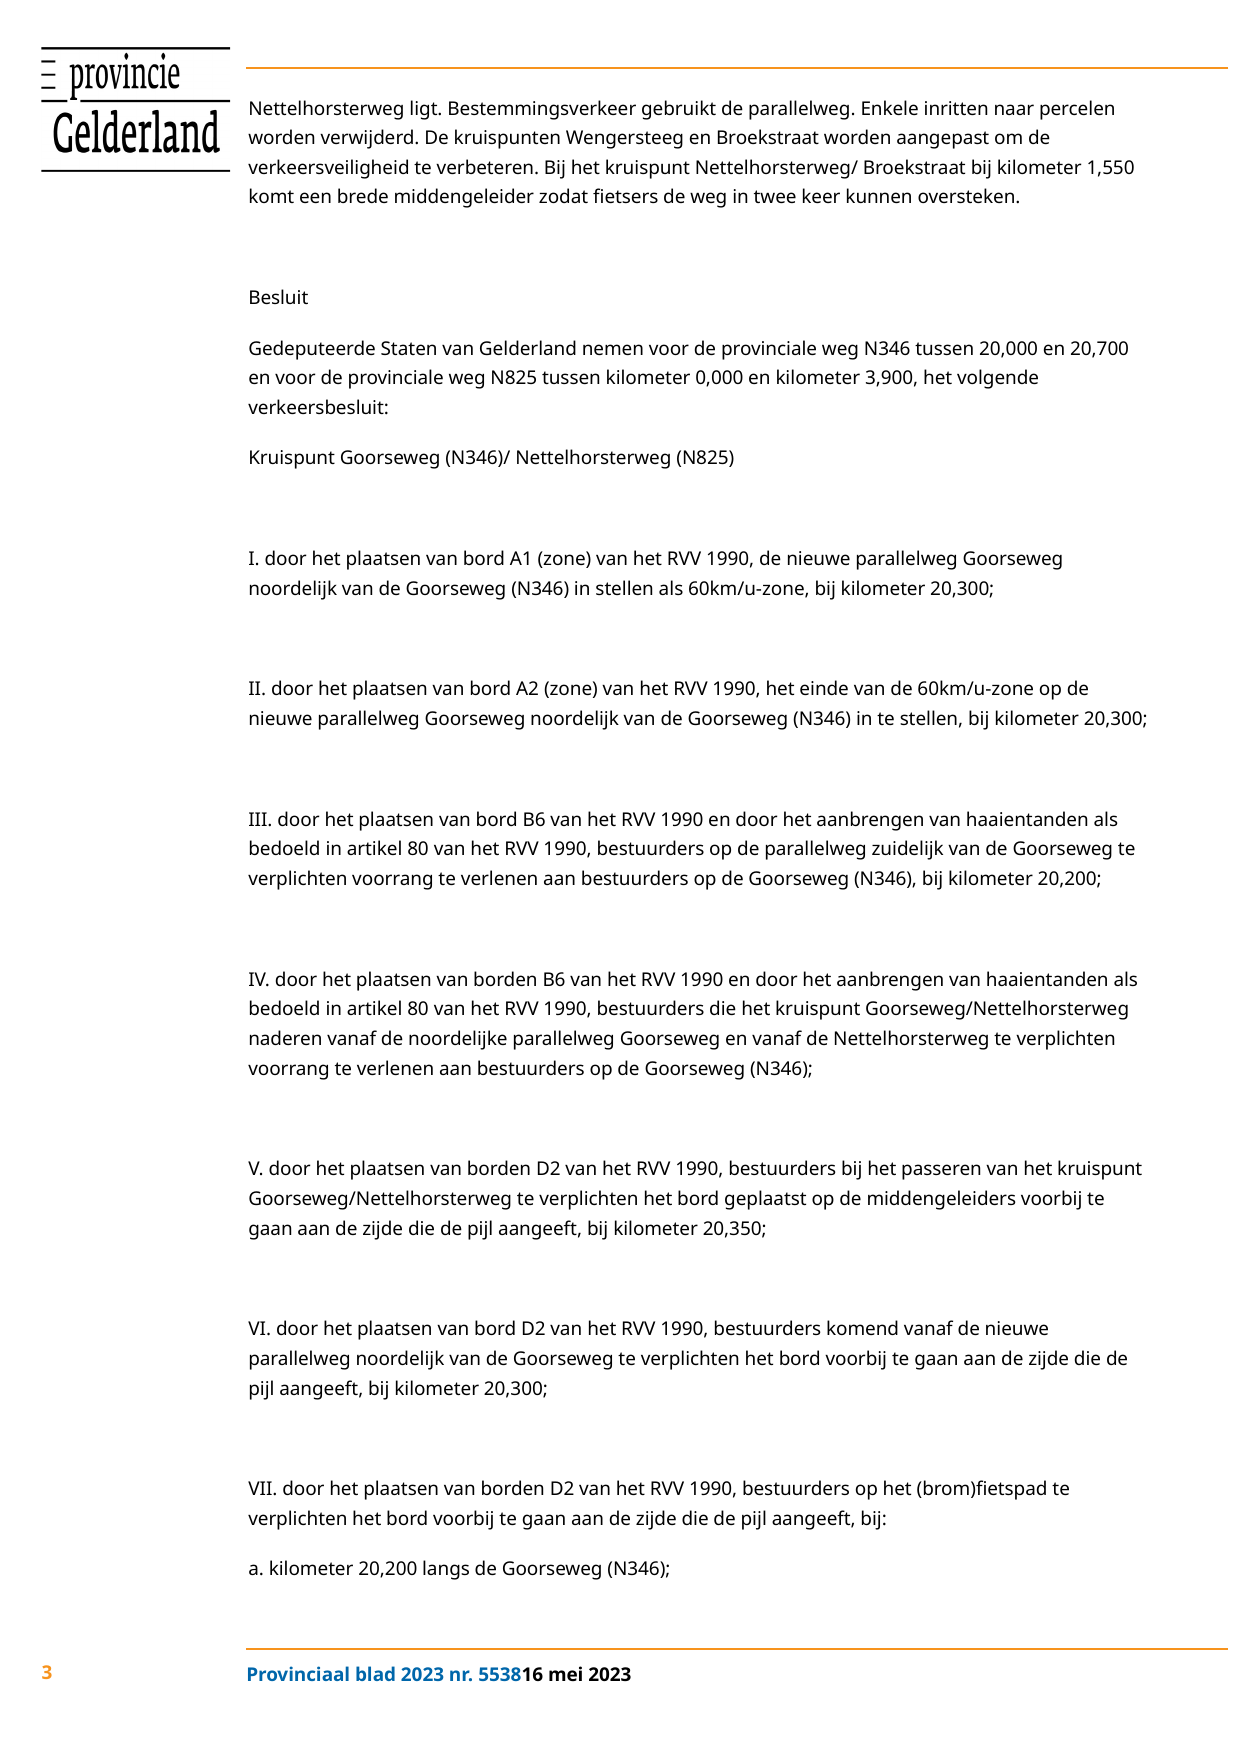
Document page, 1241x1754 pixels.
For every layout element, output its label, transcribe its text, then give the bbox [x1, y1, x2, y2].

text Gedeputeerde Staten van Gelderland nemen voor de provinciale weg N346 tussen 20,000 en 20,700 en voor de provinciale weg N825 tussen kilometer 0,000 en kilometer 3,900, het volgende verkeersbesluit: [248, 335, 1152, 420]
text Besluit [248, 284, 1152, 310]
text IV. door het plaatsen van borden B6 van het RVV 1990 en door het aanbrengen van haaientanden als bedoeld in artikel 80 van het RVV 1990, bestuurders die het kruispunt Goorseweg/Nettelhorsterweg naderen vanaf de noordelijke parallelweg Goorseweg en vanaf de Nettelhorsterweg te verplichten voorrang te verlenen aan bestuurders op de Goorseweg (N346); [248, 966, 1152, 1081]
text a. kilometer 20,200 langs de Goorseweg (N346); [248, 1556, 1152, 1581]
text Nettelhorsterweg ligt. Bestemmingsverkeer gebruikt de parallelweg. Enkele inritten naar percelen worden verwijderd. De kruispunten Wengersteeg en Broekstraat worden aangepast om de verkeersveiligheid te verbeteren. Bij het kruispunt Nettelhorsterweg/ Broekstraat bij kilometer 1,550 komt een brede middengeleider zodat fietsers de weg in twee keer kunnen oversteken. [248, 95, 1152, 209]
picture [41, 47, 231, 172]
text V. door het plaatsen van borden D2 van het RVV 1990, bestuurders bij het passeren van het kruispunt Goorseweg/Nettelhorsterweg te verplichten het bord geplaatst op de middengeleiders voorbij te gaan aan de zijde die de pijl aangeeft, bij kilometer 20,350; [248, 1156, 1152, 1241]
text I. door het plaatsen van bord A1 (zone) van het RVV 1990, de nieuwe parallelweg Goorseweg noordelijk van de Goorseweg (N346) in stellen als 60km/u-zone, bij kilometer 20,300; [248, 545, 1152, 601]
text Kruispunt Goorseweg (N346)/ Nettelhorsterweg (N825) [248, 444, 1152, 470]
text VII. door het plaatsen van borden D2 van het RVV 1990, bestuurders op het (brom)fietspad te verplichten het bord voorbij te gaan aan de zijde die de pijl aangeeft, bij: [248, 1476, 1152, 1531]
text II. door het plaatsen van bord A2 (zone) van het RVV 1990, het einde van de 60km/u-zone op de nieuwe parallelweg Goorseweg noordelijk van de Goorseweg (N346) in te stellen, bij kilometer 20,300; [248, 676, 1152, 731]
text III. door het plaatsen van bord B6 van het RVV 1990 en door het aanbrengen van haaientanden als bedoeld in artikel 80 van het RVV 1990, bestuurders op de parallelweg zuidelijk van de Goorseweg te verplichten voorrang te verlenen aan bestuurders op de Goorseweg (N346), bij kilometer 20,200; [248, 806, 1152, 891]
text VI. door het plaatsen van bord D2 van het RVV 1990, bestuurders komend vanaf de nieuwe parallelweg noordelijk van de Goorseweg te verplichten het bord voorbij te gaan aan de zijde die de pijl aangeeft, bij kilometer 20,300; [248, 1316, 1152, 1401]
